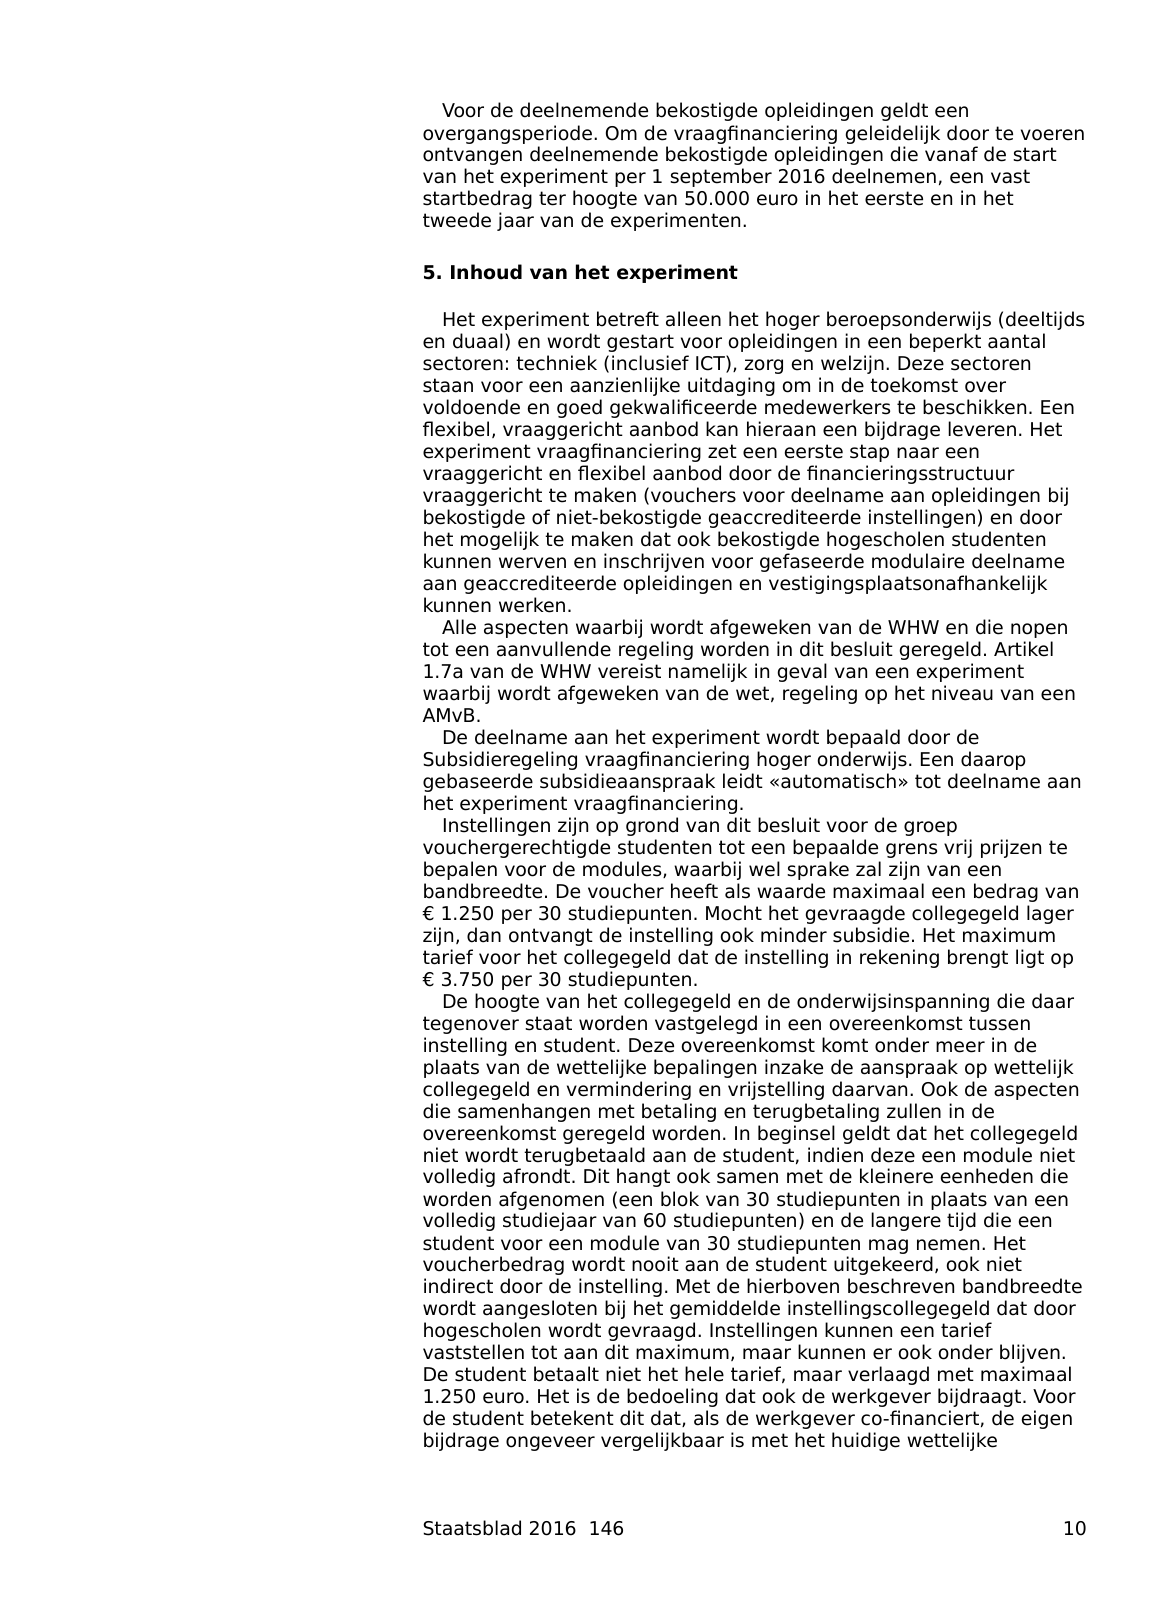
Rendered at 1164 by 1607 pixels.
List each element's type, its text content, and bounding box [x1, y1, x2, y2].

text De deelname aan het experiment wordt bepaald door de Subsidieregeling vraagfinanciering hoger onderwijs. Een daarop gebaseerde subsidieaanspraak leidt «automatisch» tot deelname aan het experiment vraagfinanciering. [422, 727, 1087, 815]
text Instellingen zijn op grond van dit besluit voor de groep vouchergerechtigde studenten tot een bepaalde grens vrij prijzen te bepalen voor de modules, waarbij wel sprake zal zijn van een bandbreedte. De voucher heeft als waarde maximaal een bedrag van € 1.250 per 30 studiepunten. Mocht het gevraagde collegegeld lager zijn, dan ontvangt de instelling ook minder subsidie. Het maximum tarief voor het collegegeld dat de instelling in rekening brengt ligt op € 3.750 per 30 studiepunten. [422, 815, 1087, 991]
text Het experiment betreft alleen het hoger beroepsonderwijs (deeltijds en duaal) en wordt gestart voor opleidingen in een beperkt aantal sectoren: techniek (inclusief ICT), zorg en welzijn. Deze sectoren staan voor een aanzienlijke uitdaging om in de toekomst over voldoende en goed gekwalificeerde medewerkers te beschikken. Een flexibel, vraaggericht aanbod kan hieraan een bijdrage leveren. Het experiment vraagfinanciering zet een eerste stap naar een vraaggericht en flexibel aanbod door de financieringsstructuur vraaggericht te maken (vouchers voor deelname aan opleidingen bij bekostigde of niet-bekostigde geaccrediteerde instellingen) en door het mogelijk te maken dat ook bekostigde hogescholen studenten kunnen werven en inschrijven voor gefaseerde modulaire deelname aan geaccrediteerde opleidingen en vestigingsplaatsonafhankelijk kunnen werken. [422, 309, 1087, 617]
subtitle 5. Inhoud van het experiment [422, 262, 1087, 284]
text Alle aspecten waarbij wordt afgeweken van de WHW en die nopen tot een aanvullende regeling worden in dit besluit geregeld. Artikel 1.7a van de WHW vereist namelijk in geval van een experiment waarbij wordt afgeweken van de wet, regeling op het niveau van een AMvB. [422, 617, 1087, 727]
text Voor de deelnemende bekostigde opleidingen geldt een overgangsperiode. Om de vraagfinanciering geleidelijk door te voeren ontvangen deelnemende bekostigde opleidingen die vanaf de start van het experiment per 1 september 2016 deelnemen, een vast startbedrag ter hoogte van 50.000 euro in het eerste en in het tweede jaar van de experimenten. [422, 100, 1087, 232]
text De hoogte van het collegegeld en de onderwijsinspanning die daar tegenover staat worden vastgelegd in een overeenkomst tussen instelling en student. Deze overeenkomst komt onder meer in de plaats van de wettelijke bepalingen inzake de aanspraak op wettelijk collegegeld en vermindering en vrijstelling daarvan. Ook de aspecten die samenhangen met betaling en terugbetaling zullen in de overeenkomst geregeld worden. In beginsel geldt dat het collegegeld niet wordt terugbetaald aan de student, indien deze een module niet volledig afrondt. Dit hangt ook samen met de kleinere eenheden die worden afgenomen (een blok van 30 studiepunten in plaats van een volledig studiejaar van 60 studiepunten) en de langere tijd die een student voor een module van 30 studiepunten mag nemen. Het voucherbedrag wordt nooit aan de student uitgekeerd, ook niet indirect door de instelling. Met de hierboven beschreven bandbreedte wordt aangesloten bij het gemiddelde instellingscollegegeld dat door hogescholen wordt gevraagd. Instellingen kunnen een tarief vaststellen tot aan dit maximum, maar kunnen er ook onder blijven. De student betaalt niet het hele tarief, maar verlaagd met maximaal 1.250 euro. Het is de bedoeling dat ook de werkgever bijdraagt. Voor de student betekent dit dat, als de werkgever co-financiert, de eigen bijdrage ongeveer vergelijkbaar is met het huidige wettelijke [422, 991, 1087, 1452]
